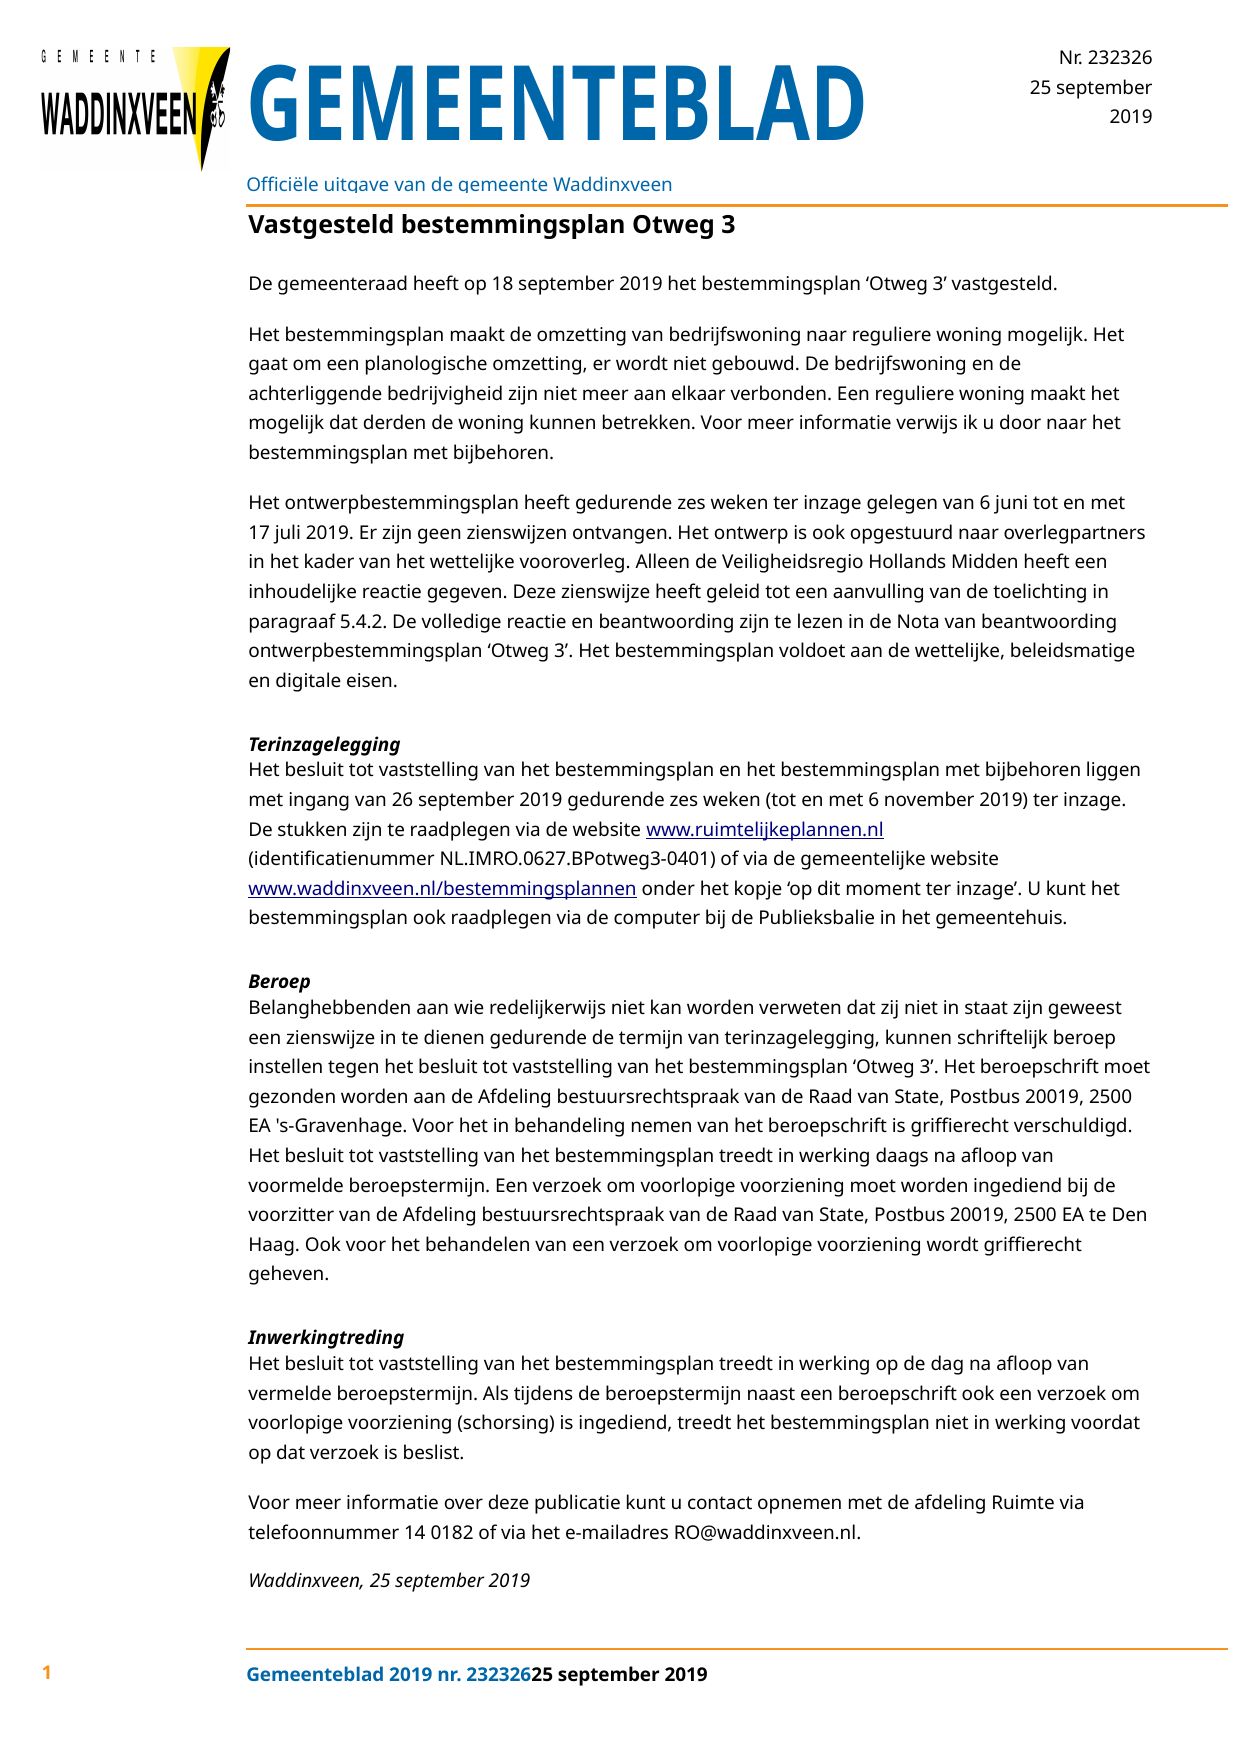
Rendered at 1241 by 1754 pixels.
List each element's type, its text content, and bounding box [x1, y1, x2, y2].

text Voor meer informatie over deze publicatie kunt u contact opnemen met de afdeling Ruimte via telefoonnummer 14 0182 of via het e-mailadres RO@waddinxveen.nl. [248, 1489, 1152, 1545]
text Inwerkingtreding [248, 1324, 1152, 1350]
text Vastgesteld bestemmingsplan Otweg 3 [248, 207, 1152, 241]
text Het besluit tot vaststelling van het bestemmingsplan treedt in werking op de dag na afloop van vermelde beroepstermijn. Als tijdens de beroepstermijn naast een beroepschrift ook een verzoek om voorlopige voorziening (schorsing) is ingediend, treedt het bestemmingsplan niet in werking voordat op dat verzoek is beslist. [248, 1350, 1152, 1465]
text Het bestemmingsplan maakt de omzetting van bedrijfswoning naar reguliere woning mogelijk. Het gaat om een planologische omzetting, er wordt niet gebouwd. De bedrijfswoning en de achterliggende bedrijvigheid zijn niet meer aan elkaar verbonden. Een reguliere woning maakt het mogelijk dat derden de woning kunnen betrekken. Voor meer informatie verwijs ik u door naar het bestemmingsplan met bijbehoren. [248, 321, 1152, 465]
text De gemeenteraad heeft op 18 september 2019 het bestemmingsplan ‘Otweg 3’ vastgesteld. [248, 270, 1152, 296]
text Belanghebbenden aan wie redelijkerwijs niet kan worden verweten dat zij niet in staat zijn geweest een zienswijze in te dienen gedurende de termijn van terinzagelegging, kunnen schriftelijk beroep instellen tegen het besluit tot vaststelling van het bestemmingsplan ‘Otweg 3’. Het beroepschrift moet gezonden worden aan de Afdeling bestuursrechtspraak van de Raad van State, Postbus 20019, 2500 EA 's-Gravenhage. Voor het in behandeling nemen van het beroepschrift is griffierecht verschuldigd. Het besluit tot vaststelling van het bestemmingsplan treedt in werking daags na afloop van voormelde beroepstermijn. Een verzoek om voorlopige voorziening moet worden ingediend bij de voorzitter van de Afdeling bestuursrechtspraak van de Raad van State, Postbus 20019, 2500 EA te Den Haag. Ook voor het behandelen van een verzoek om voorlopige voorziening wordt griffierecht geheven. [248, 994, 1152, 1286]
text Beroep [248, 968, 1152, 994]
text Terinzagelegging [248, 731, 1152, 757]
text Het besluit tot vaststelling van het bestemmingsplan en het bestemmingsplan met bijbehoren liggen met ingang van 26 september 2019 gedurende zes weken (tot en met 6 november 2019) ter inzage. De stukken zijn te raadplegen via de website www.ruimtelijkeplannen.nl (identificatienummer NL.IMRO.0627.BPotweg3-0401) of via de gemeentelijke website www.waddinxveen.nl/bestemmingsplannen onder het kopje ‘op dit moment ter inzage’. U kunt het bestemmingsplan ook raadplegen via de computer bij de Publieksbalie in het gemeentehuis. [248, 757, 1152, 930]
text Het ontwerpbestemmingsplan heeft gedurende zes weken ter inzage gelegen van 6 juni tot en met 17 juli 2019. Er zijn geen zienswijzen ontvangen. Het ontwerp is ook opgestuurd naar overlegpartners in het kader van het wettelijke vooroverleg. Alleen de Veiligheidsregio Hollands Midden heeft een inhoudelijke reactie gegeven. Deze zienswijze heeft geleid tot een aanvulling van de toelichting in paragraaf 5.4.2. De volledige reactie en beantwoording zijn te lezen in de Nota van beantwoording ontwerpbestemmingsplan ‘Otweg 3’. Het bestemmingsplan voldoet aan de wettelijke, beleidsmatige en digitale eisen. [248, 489, 1152, 693]
picture [41, 47, 231, 172]
text Waddinxveen, 25 september 2019 [248, 1567, 1152, 1592]
